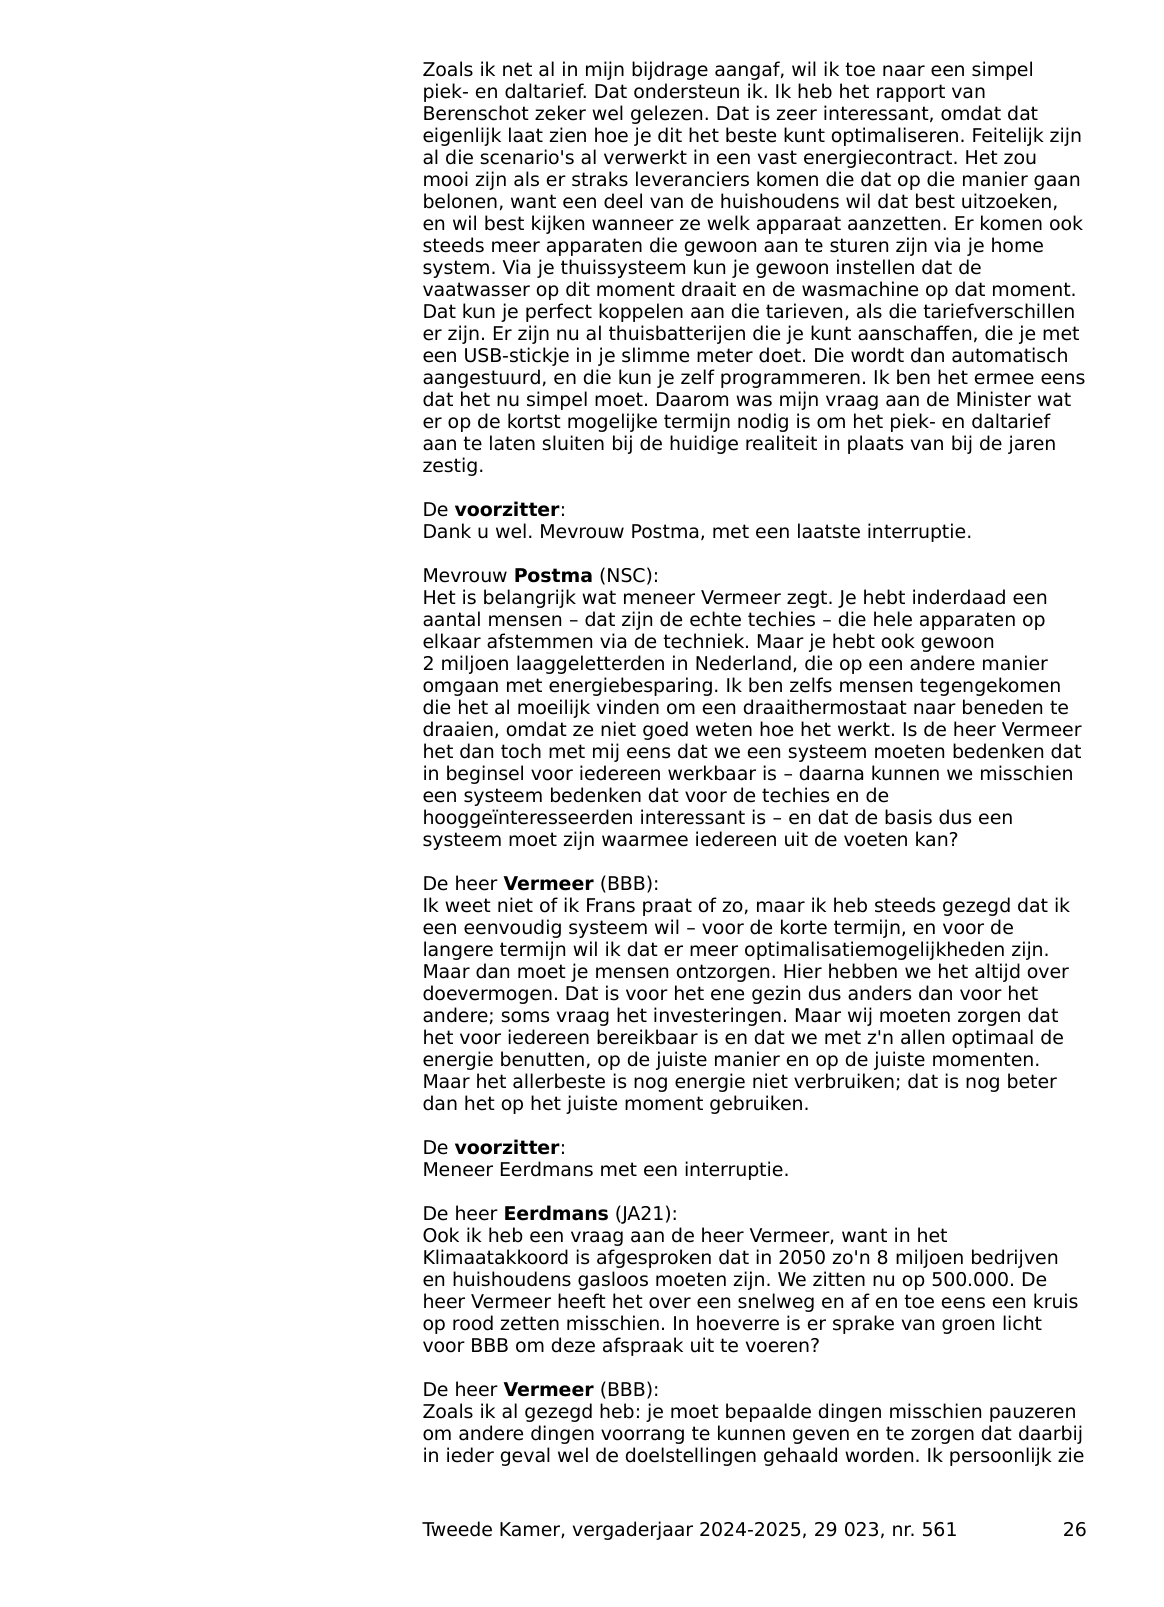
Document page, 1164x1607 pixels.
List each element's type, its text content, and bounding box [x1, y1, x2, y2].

text De voorzitter: [422, 1137, 1087, 1159]
text Mevrouw Postma (NSC): [422, 565, 1087, 587]
text De voorzitter: [422, 499, 1087, 521]
text De heer Vermeer (BBB): [422, 1379, 1087, 1401]
text Het is belangrijk wat meneer Vermeer zegt. Je hebt inderdaad een aantal mensen – dat zijn de echte techies – die hele apparaten op elkaar afstemmen via de techniek. Maar je hebt ook gewoon 2 miljoen laaggeletterden in Nederland, die op een andere manier omgaan met energiebesparing. Ik ben zelfs mensen tegengekomen die het al moeilijk vinden om een draaithermostaat naar beneden te draaien, omdat ze niet goed weten hoe het werkt. Is de heer Vermeer het dan toch met mij eens dat we een systeem moeten bedenken dat in beginsel voor iedereen werkbaar is – daarna kunnen we misschien een systeem bedenken dat voor de techies en de hooggeïnteresseerden interessant is – en dat de basis dus een systeem moet zijn waarmee iedereen uit de voeten kan? [422, 587, 1087, 851]
text Zoals ik al gezegd heb: je moet bepaalde dingen misschien pauzeren om andere dingen voorrang te kunnen geven en te zorgen dat daarbij in ieder geval wel de doelstellingen gehaald worden. Ik persoonlijk zie [422, 1401, 1087, 1467]
text Zoals ik net al in mijn bijdrage aangaf, wil ik toe naar een simpel piek- en daltarief. Dat ondersteun ik. Ik heb het rapport van Berenschot zeker wel gelezen. Dat is zeer interessant, omdat dat eigenlijk laat zien hoe je dit het beste kunt optimaliseren. Feitelijk zijn al die scenario's al verwerkt in een vast energiecontract. Het zou mooi zijn als er straks leveranciers komen die dat op die manier gaan belonen, want een deel van de huishoudens wil dat best uitzoeken, en wil best kijken wanneer ze welk apparaat aanzetten. Er komen ook steeds meer apparaten die gewoon aan te sturen zijn via je home system. Via je thuissysteem kun je gewoon instellen dat de vaatwasser op dit moment draait en de wasmachine op dat moment. Dat kun je perfect koppelen aan die tarieven, als die tariefverschillen er zijn. Er zijn nu al thuisbatterijen die je kunt aanschaffen, die je met een USB-stickje in je slimme meter doet. Die wordt dan automatisch aangestuurd, en die kun je zelf programmeren. Ik ben het ermee eens dat het nu simpel moet. Daarom was mijn vraag aan de Minister wat er op de kortst mogelijke termijn nodig is om het piek- en daltarief aan te laten sluiten bij de huidige realiteit in plaats van bij de jaren zestig. [422, 59, 1087, 477]
text De heer Eerdmans (JA21): [422, 1203, 1087, 1225]
text Dank u wel. Mevrouw Postma, met een laatste interruptie. [422, 521, 1087, 543]
text Ook ik heb een vraag aan de heer Vermeer, want in het Klimaatakkoord is afgesproken dat in 2050 zo'n 8 miljoen bedrijven en huishoudens gasloos moeten zijn. We zitten nu op 500.000. De heer Vermeer heeft het over een snelweg en af en toe eens een kruis op rood zetten misschien. In hoeverre is er sprake van groen licht voor BBB om deze afspraak uit te voeren? [422, 1225, 1087, 1357]
text Ik weet niet of ik Frans praat of zo, maar ik heb steeds gezegd dat ik een eenvoudig systeem wil – voor de korte termijn, en voor de langere termijn wil ik dat er meer optimalisatiemogelijkheden zijn. Maar dan moet je mensen ontzorgen. Hier hebben we het altijd over doevermogen. Dat is voor het ene gezin dus anders dan voor het andere; soms vraag het investeringen. Maar wij moeten zorgen dat het voor iedereen bereikbaar is en dat we met z'n allen optimaal de energie benutten, op de juiste manier en op de juiste momenten. Maar het allerbeste is nog energie niet verbruiken; dat is nog beter dan het op het juiste moment gebruiken. [422, 895, 1087, 1115]
text Meneer Eerdmans met een interruptie. [422, 1159, 1087, 1181]
text De heer Vermeer (BBB): [422, 873, 1087, 895]
